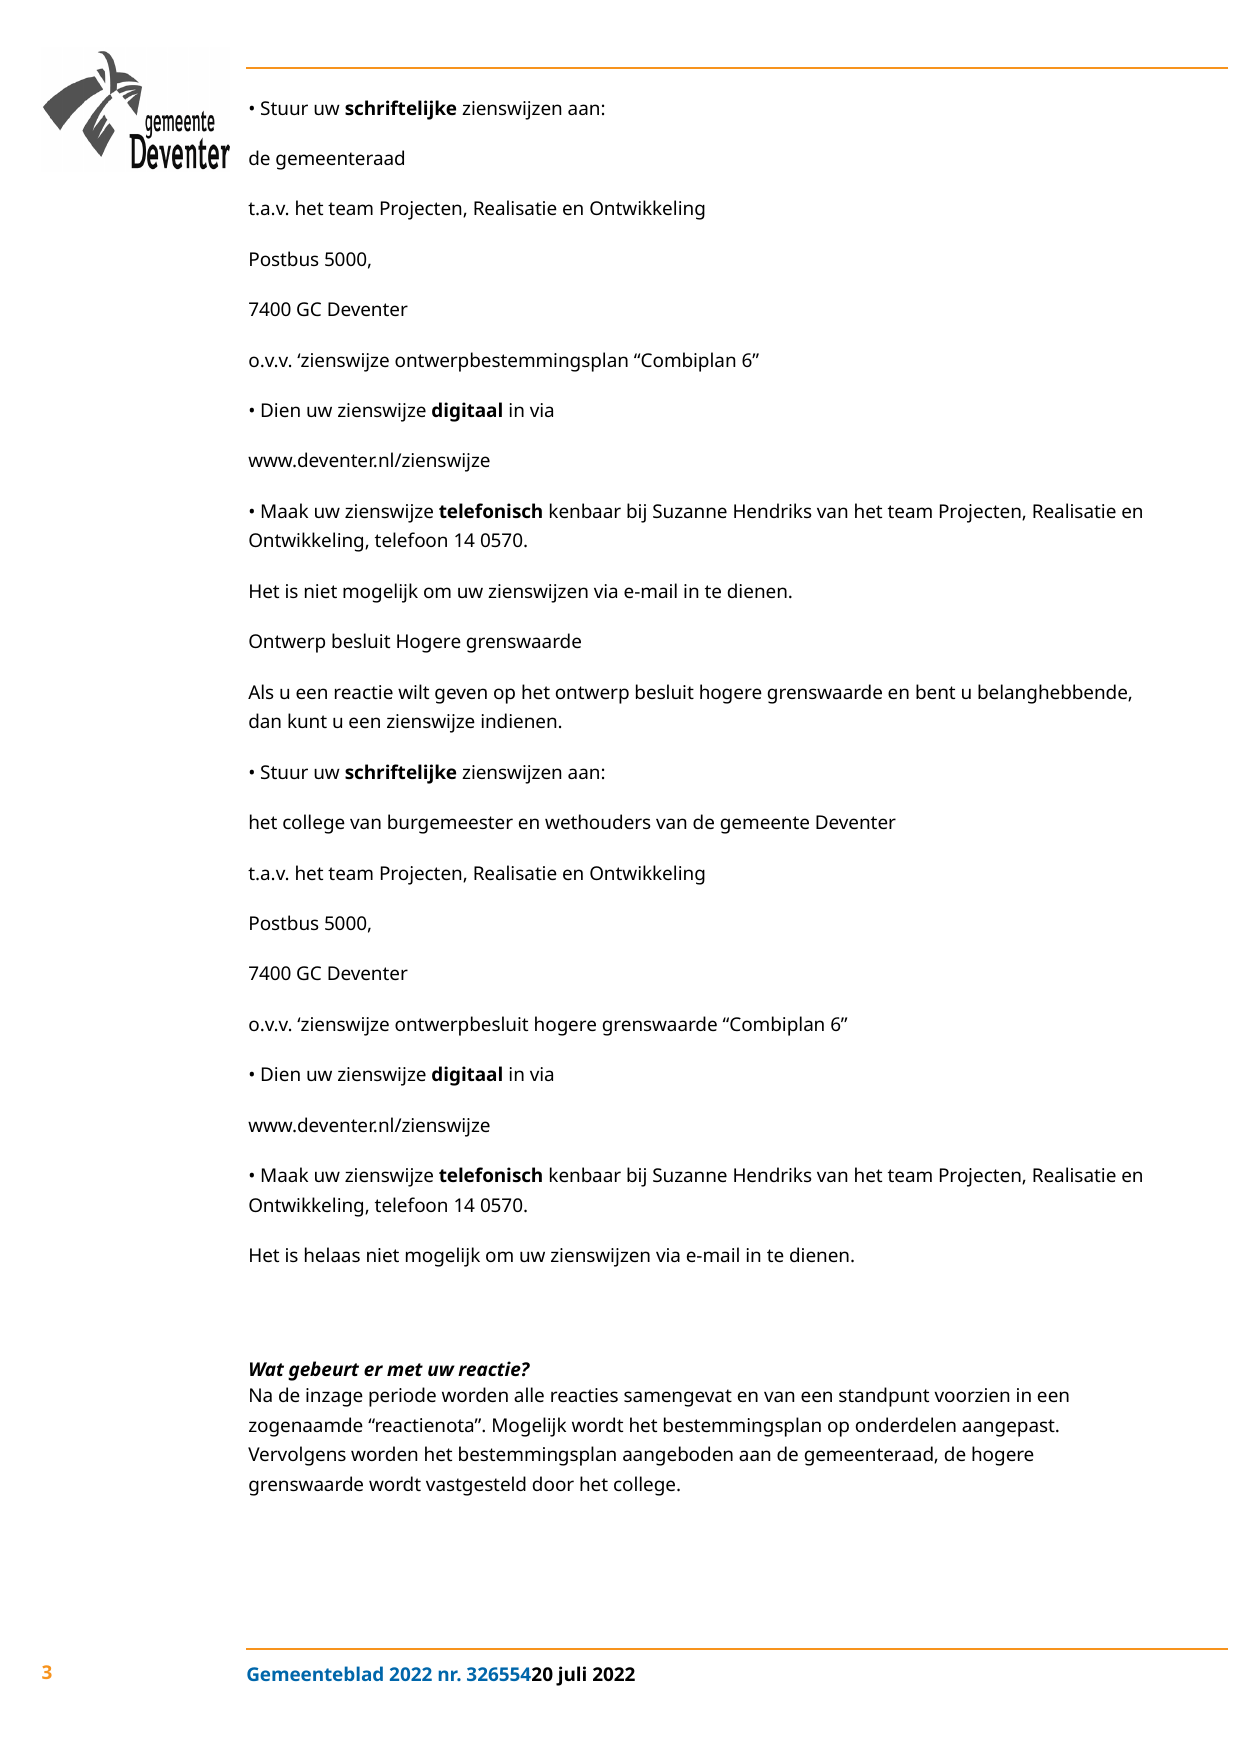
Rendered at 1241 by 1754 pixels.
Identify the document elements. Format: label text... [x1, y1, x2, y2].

text het college van burgemeester en wethouders van de gemeente Deventer [248, 809, 1152, 835]
text www.deventer.nl/zienswijze [248, 1112, 1152, 1138]
text • Stuur uw schriftelijke zienswijzen aan: [248, 95, 1152, 121]
picture [41, 47, 231, 172]
text Het is niet mogelijk om uw zienswijzen via e-mail in te dienen. [248, 578, 1152, 604]
text de gemeenteraad [248, 145, 1152, 171]
text • Maak uw zienswijze telefonisch kenbaar bij Suzanne Hendriks van het team Projecten, Realisatie en Ontwikkeling, telefoon 14 0570. [248, 498, 1152, 553]
text o.v.v. ‘zienswijze ontwerpbestemmingsplan “Combiplan 6” [248, 347, 1152, 373]
text www.deventer.nl/zienswijze [248, 448, 1152, 473]
text Postbus 5000, [248, 910, 1152, 936]
text Het is helaas niet mogelijk om uw zienswijzen via e-mail in te dienen. [248, 1242, 1152, 1268]
text • Dien uw zienswijze digitaal in via [248, 397, 1152, 423]
text • Stuur uw schriftelijke zienswijzen aan: [248, 759, 1152, 785]
text t.a.v. het team Projecten, Realisatie en Ontwikkeling [248, 860, 1152, 886]
text Als u een reactie wilt geven op het ontwerp besluit hogere grenswaarde en bent u belanghebbende, dan kunt u een zienswijze indienen. [248, 679, 1152, 734]
text 7400 GC Deventer [248, 296, 1152, 322]
text • Maak uw zienswijze telefonisch kenbaar bij Suzanne Hendriks van het team Projecten, Realisatie en Ontwikkeling, telefoon 14 0570. [248, 1162, 1152, 1218]
text Na de inzage periode worden alle reacties samengevat en van een standpunt voorzien in een zogenaamde “reactienota”. Mogelijk wordt het bestemmingsplan op onderdelen aangepast. Vervolgens worden het bestemmingsplan aangeboden aan de gemeenteraad, de hogere grenswaarde wordt vastgesteld door het college. [248, 1382, 1152, 1497]
text o.v.v. ‘zienswijze ontwerpbesluit hogere grenswaarde “Combiplan 6” [248, 1011, 1152, 1037]
text Postbus 5000, [248, 246, 1152, 272]
text 7400 GC Deventer [248, 961, 1152, 986]
text • Dien uw zienswijze digitaal in via [248, 1061, 1152, 1087]
text Wat gebeurt er met uw reactie? [248, 1357, 1152, 1382]
text t.a.v. het team Projecten, Realisatie en Ontwikkeling [248, 196, 1152, 221]
text Ontwerp besluit Hogere grenswaarde [248, 628, 1152, 654]
